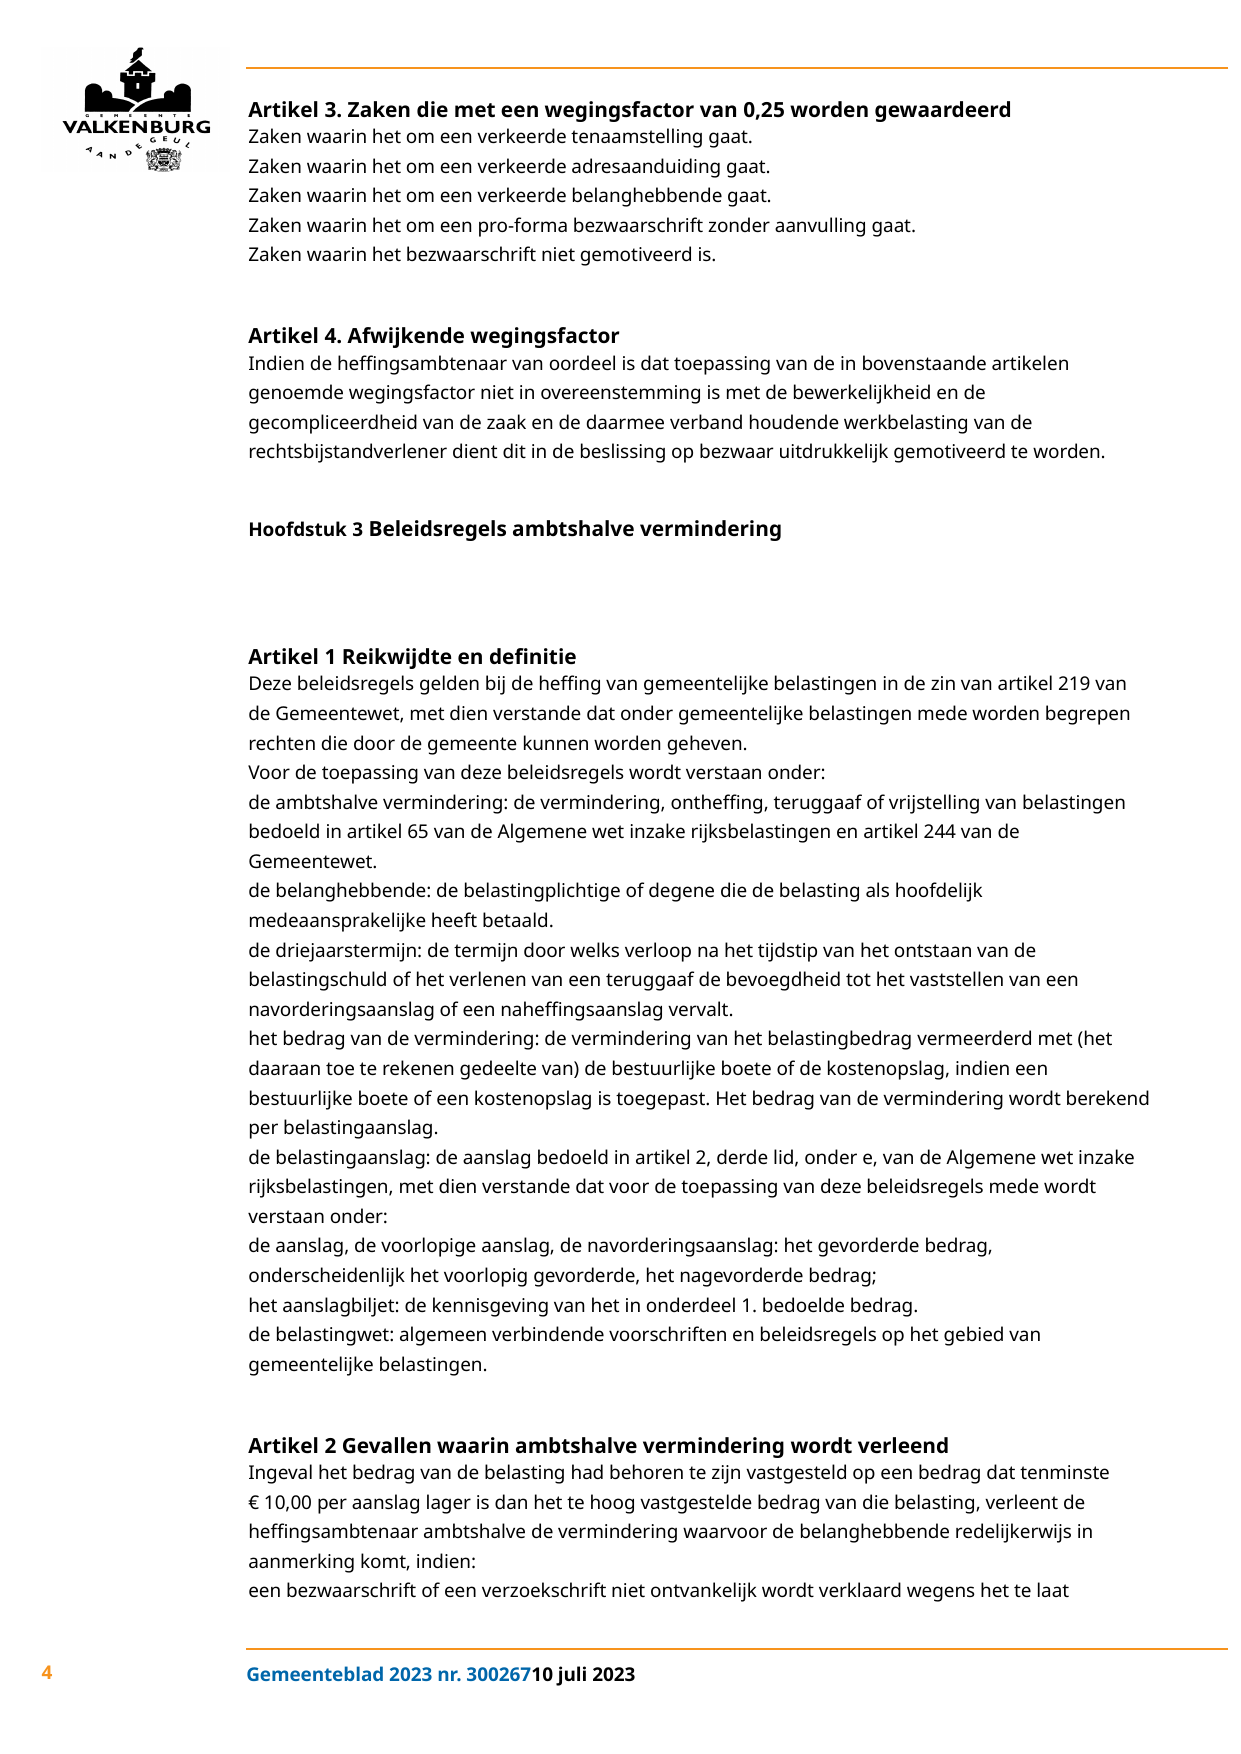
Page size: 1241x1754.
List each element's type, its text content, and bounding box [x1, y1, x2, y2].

text de belastingaanslag: de aanslag bedoeld in artikel 2, derde lid, onder e, van de Algemene wet inzake rijksbelastingen, met dien verstande dat voor de toepassing van deze beleidsregels mede wordt verstaan onder: [248, 1144, 1152, 1229]
text Artikel 1 Reikwijdte en definitie [248, 642, 1152, 671]
text Deze beleidsregels gelden bij de heffing van gemeentelijke belastingen in de zin van artikel 219 van de Gemeentewet, met dien verstande dat onder gemeentelijke belastingen mede worden begrepen rechten die door de gemeente kunnen worden geheven. [248, 671, 1152, 755]
text de ambtshalve vermindering: de vermindering, ontheffing, teruggaaf of vrijstelling van belastingen bedoeld in artikel 65 van de Algemene wet inzake rijksbelastingen en artikel 244 van de Gemeentewet. [248, 789, 1152, 874]
text het aanslagbiljet: de kennisgeving van het in onderdeel 1. bedoelde bedrag. [248, 1292, 1152, 1317]
text Artikel 2 Gevallen waarin ambtshalve vermindering wordt verleend [248, 1431, 1152, 1459]
text Zaken waarin het bezwaarschrift niet gemotiveerd is. [248, 242, 1152, 267]
text Ingeval het bedrag van de belasting had behoren te zijn vastgesteld op een bedrag dat tenminste € 10,00 per aanslag lager is dan het te hoog vastgestelde bedrag van die belasting, verleent de heffingsambtenaar ambtshalve de vermindering waarvoor de belanghebbende redelijkerwijs in aanmerking komt, indien: [248, 1459, 1152, 1574]
text de belanghebbende: de belastingplichtige of degene die de belasting als hoofdelijk medeaansprakelijke heeft betaald. [248, 878, 1152, 933]
text Zaken waarin het om een pro-forma bezwaarschrift zonder aanvulling gaat. [248, 212, 1152, 238]
text het bedrag van de vermindering: de vermindering van het belastingbedrag vermeerderd met (het daaraan toe te rekenen gedeelte van) de bestuurlijke boete of de kostenopslag, indien een bestuurlijke boete of een kostenopslag is toegepast. Het bedrag van de vermindering wordt berekend per belastingaanslag. [248, 1026, 1152, 1140]
text Artikel 4. Afwijkende wegingsfactor [248, 322, 1152, 350]
text Zaken waarin het om een verkeerde tenaamstelling gaat. [248, 123, 1152, 149]
text Artikel 3. Zaken die met een wegingsfactor van 0,25 worden gewaardeerd [248, 95, 1152, 123]
text Voor de toepassing van deze beleidsregels wordt verstaan onder: [248, 759, 1152, 785]
text de aanslag, de voorlopige aanslag, de navorderingsaanslag: het gevorderde bedrag, onderscheidenlijk het voorlopig gevorderde, het nagevorderde bedrag; [248, 1233, 1152, 1288]
text de driejaarstermijn: de termijn door welks verloop na het tijdstip van het ontstaan van de belastingschuld of het verlenen van een teruggaaf de bevoegdheid tot het vaststellen van een navorderingsaanslag of een naheffingsaanslag vervalt. [248, 937, 1152, 1022]
text een bezwaarschrift of een verzoekschrift niet ontvankelijk wordt verklaard wegens het te laat [248, 1578, 1152, 1603]
picture [41, 47, 231, 172]
text de belastingwet: algemeen verbindende voorschriften en beleidsregels op het gebied van gemeentelijke belastingen. [248, 1321, 1152, 1377]
text Hoofdstuk 3 Beleidsregels ambtshalve vermindering [248, 514, 1152, 542]
text Zaken waarin het om een verkeerde belanghebbende gaat. [248, 182, 1152, 208]
text Indien de heffingsambtenaar van oordeel is dat toepassing van de in bovenstaande artikelen genoemde wegingsfactor niet in overeenstemming is met de bewerkelijkheid en de gecompliceerdheid van de zaak en de daarmee verband houdende werkbelasting van de rechtsbijstandverlener dient dit in de beslissing op bezwaar uitdrukkelijk gemotiveerd te worden. [248, 350, 1152, 464]
text Zaken waarin het om een verkeerde adresaanduiding gaat. [248, 153, 1152, 178]
